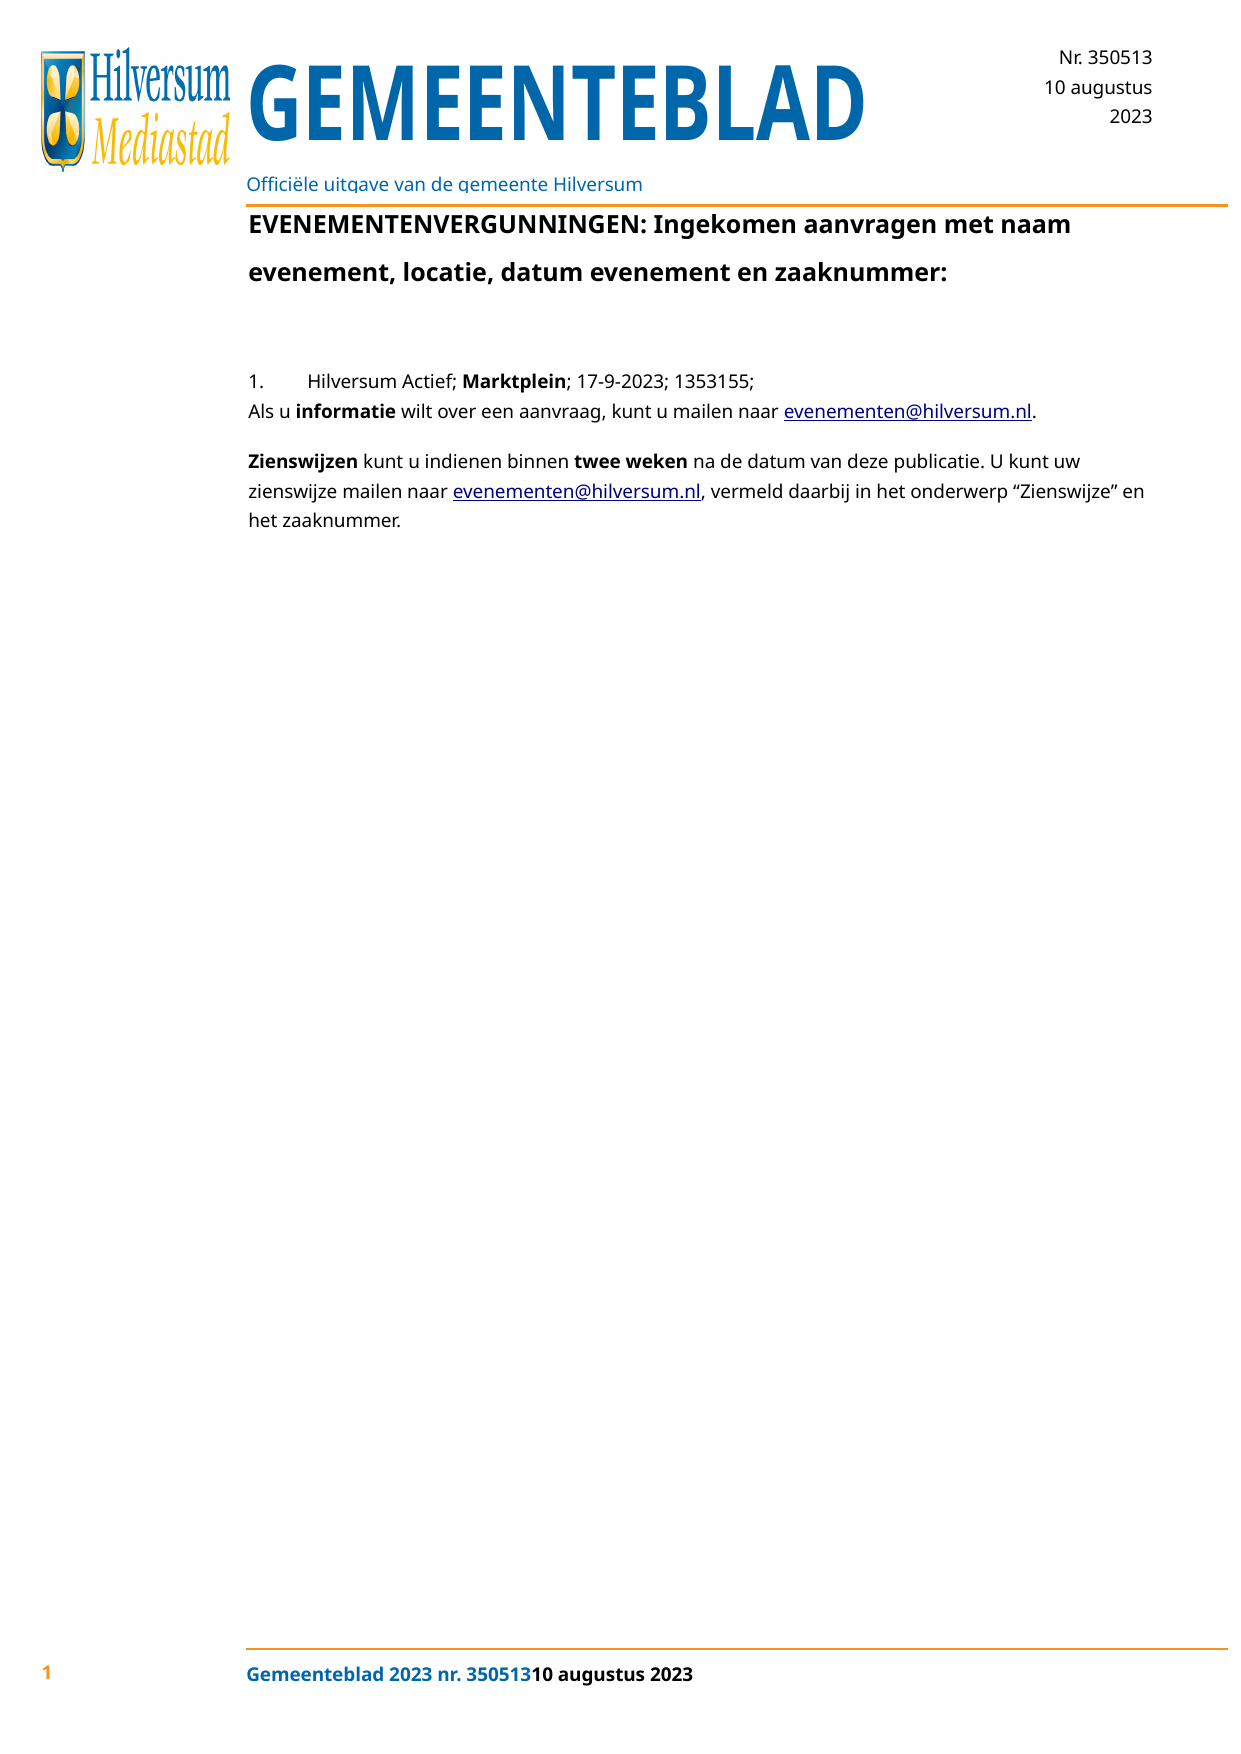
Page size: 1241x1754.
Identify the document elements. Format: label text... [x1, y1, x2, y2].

list Hilversum Actief; Marktplein; 17-9-2023; 1353155; [248, 368, 1152, 394]
text Als u informatie wilt over een aanvraag, kunt u mailen naar evenementen@hilversum.nl. [248, 398, 1152, 424]
picture [41, 47, 231, 172]
text EVENEMENTENVERGUNNINGEN: Ingekomen aanvragen met naam evenement, locatie, datum evenement en zaaknummer: [248, 207, 1152, 288]
text Zienswijzen kunt u indienen binnen twee weken na de datum van deze publicatie. U kunt uw zienswijze mailen naar evenementen@hilversum.nl, vermeld daarbij in het onderwerp “Zienswijze” en het zaaknummer. [248, 448, 1152, 533]
